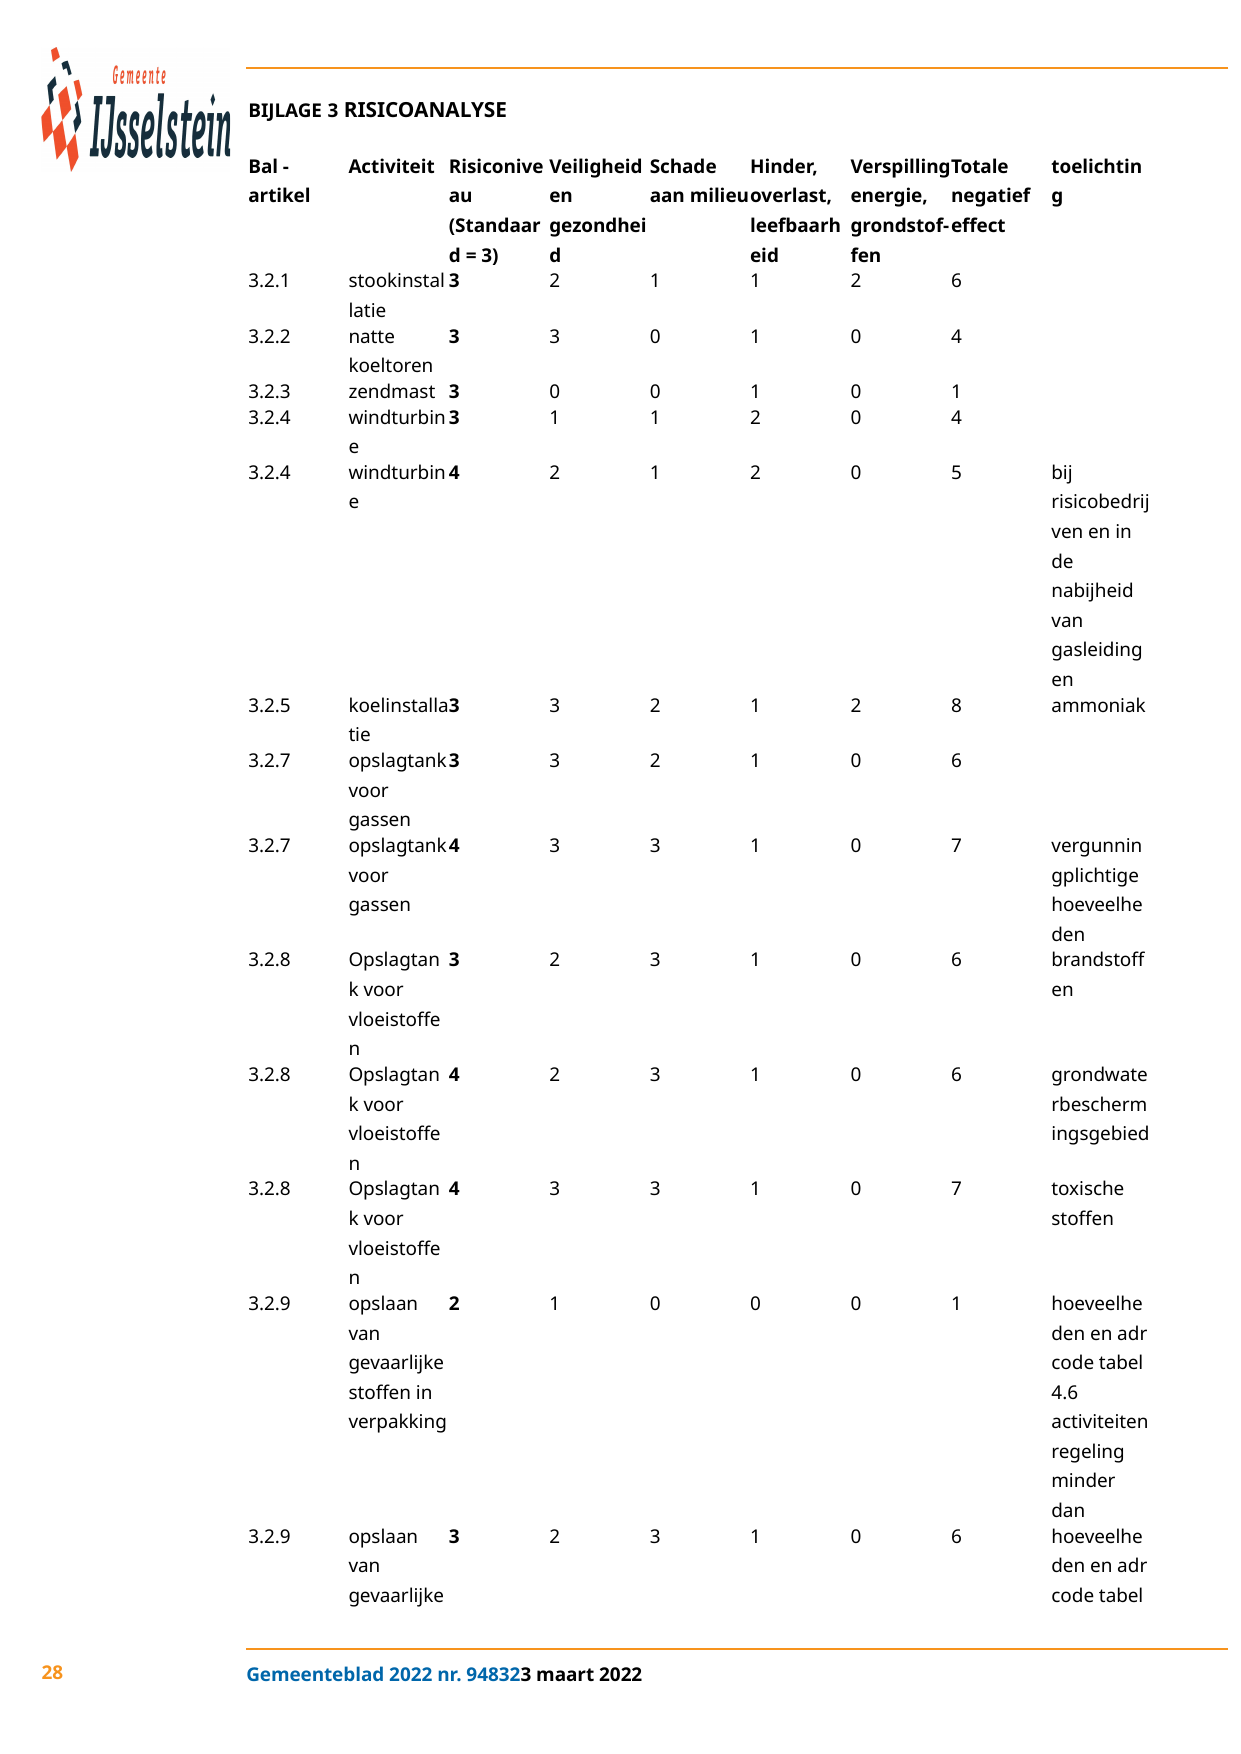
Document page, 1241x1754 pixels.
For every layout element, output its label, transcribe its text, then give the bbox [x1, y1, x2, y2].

table_cell 3 [549, 692, 649, 747]
table_cell 2 [750, 459, 850, 692]
table_cell 1 [549, 404, 649, 459]
table_header Schade aan milieu [650, 153, 750, 267]
table_cell 0 [850, 747, 951, 832]
table_header Verspilling energie, grondstof-fen [850, 153, 951, 267]
table_cell koelinstallatie [348, 692, 449, 747]
table_cell 2 [549, 1061, 649, 1176]
table_cell 0 [750, 1290, 850, 1523]
table_cell [1051, 747, 1152, 832]
table_cell 3.2.7 [248, 747, 348, 832]
table_cell 1 [750, 1176, 850, 1290]
table_cell 3.2.3 [248, 378, 348, 404]
table_cell 3 [549, 323, 649, 378]
table_cell 3.2.4 [248, 404, 348, 459]
table_cell 6 [951, 1523, 1051, 1608]
text BIJLAGE 3 RISICOANALYSE [248, 95, 1152, 123]
table_cell 3 [650, 832, 750, 947]
table_cell 1 [750, 692, 850, 747]
table_cell 2 [549, 1523, 649, 1608]
table_cell 3 [549, 1176, 649, 1290]
table_cell 4 [449, 1061, 549, 1176]
table_cell [1051, 323, 1152, 378]
table_cell Opslagtank voor vloeistoffen [348, 1061, 449, 1176]
table_cell zendmast [348, 378, 449, 404]
table_cell 1 [650, 459, 750, 692]
table_cell 4 [449, 1176, 549, 1290]
table_cell opslaan van gevaarlijke stoffen in verpakking [348, 1290, 449, 1523]
table_cell 3 [449, 268, 549, 323]
table_cell 1 [750, 378, 850, 404]
table_cell 3 [449, 947, 549, 1061]
table_cell 3.2.4 [248, 459, 348, 692]
table_cell opslagtank voor gassen [348, 747, 449, 832]
table_cell 3 [449, 378, 549, 404]
table_cell 1 [650, 404, 750, 459]
table_cell 1 [951, 1290, 1051, 1523]
table_header Risiconiveau (Standaard = 3) [449, 153, 549, 267]
table_cell 7 [951, 1176, 1051, 1290]
table_cell 0 [650, 323, 750, 378]
table_cell 3.2.5 [248, 692, 348, 747]
table_cell 3.2.8 [248, 947, 348, 1061]
table_cell 3.2.7 [248, 832, 348, 947]
table_header toelichting [1051, 153, 1152, 267]
table_cell 0 [850, 947, 951, 1061]
table_cell toxische stoffen [1051, 1176, 1152, 1290]
table_cell hoeveelheden en adr code tabel [1051, 1523, 1152, 1608]
table_cell 0 [850, 1523, 951, 1608]
table_cell 1 [750, 947, 850, 1061]
table_cell 0 [850, 1176, 951, 1290]
table_cell hoeveelheden en adr code tabel 4.6 activiteitenregeling minder dan [1051, 1290, 1152, 1523]
table_cell 6 [951, 747, 1051, 832]
table_cell brandstoffen [1051, 947, 1152, 1061]
table_cell Opslagtank voor vloeistoffen [348, 947, 449, 1061]
table_cell 0 [650, 378, 750, 404]
table_cell 3 [449, 323, 549, 378]
table_cell 1 [750, 1061, 850, 1176]
table_cell 0 [549, 378, 649, 404]
table_cell 2 [750, 404, 850, 459]
table_cell [1051, 268, 1152, 323]
table_cell 1 [650, 268, 750, 323]
table_cell opslagtank voor gassen [348, 832, 449, 947]
table_cell vergunningplichtige hoeveelheden [1051, 832, 1152, 947]
table_cell 4 [449, 832, 549, 947]
table_cell 3 [650, 1523, 750, 1608]
table_cell 0 [850, 378, 951, 404]
table_cell [1051, 404, 1152, 459]
table_cell 2 [549, 459, 649, 692]
table_cell 3.2.1 [248, 268, 348, 323]
table_cell 0 [850, 404, 951, 459]
table_cell 2 [850, 692, 951, 747]
table_cell 1 [951, 378, 1051, 404]
table_cell [1051, 378, 1152, 404]
table_cell 4 [951, 404, 1051, 459]
table_cell 6 [951, 947, 1051, 1061]
table_cell 4 [951, 323, 1051, 378]
table_cell 2 [850, 268, 951, 323]
table_cell windturbine [348, 404, 449, 459]
table_cell ammoniak [1051, 692, 1152, 747]
table_cell 2 [549, 268, 649, 323]
table_cell 4 [449, 459, 549, 692]
table_cell 7 [951, 832, 1051, 947]
table_cell 3.2.8 [248, 1061, 348, 1176]
table_cell 2 [549, 947, 649, 1061]
table_cell 3 [449, 404, 549, 459]
table_cell 0 [850, 1061, 951, 1176]
table_cell 0 [850, 1290, 951, 1523]
table_cell 1 [750, 323, 850, 378]
table_cell 6 [951, 268, 1051, 323]
table_cell windturbine [348, 459, 449, 692]
table_cell 3 [650, 1176, 750, 1290]
table_cell 8 [951, 692, 1051, 747]
table_cell 3 [549, 832, 649, 947]
table_cell opslaan van gevaarlijke [348, 1523, 449, 1608]
table_header Veiligheid en gezondheid [549, 153, 649, 267]
table_cell 6 [951, 1061, 1051, 1176]
table_cell 3.2.2 [248, 323, 348, 378]
table_header Bal -artikel [248, 153, 348, 267]
table_cell 1 [750, 268, 850, 323]
table_cell 3.2.9 [248, 1523, 348, 1608]
table_cell 3.2.9 [248, 1290, 348, 1523]
table_header Activiteit [348, 153, 449, 267]
table_cell 0 [850, 459, 951, 692]
table_cell 1 [750, 832, 850, 947]
table_cell 0 [850, 832, 951, 947]
table_cell 0 [850, 323, 951, 378]
table_cell stookinstallatie [348, 268, 449, 323]
table_cell grondwaterbeschermingsgebied [1051, 1061, 1152, 1176]
table_cell 1 [750, 1523, 850, 1608]
table_cell 3 [449, 692, 549, 747]
table_cell 2 [449, 1290, 549, 1523]
table_header Hinder, overlast, leefbaarheid [750, 153, 850, 267]
table_cell bij risicobedrijven en in de nabijheid van gasleidingen [1051, 459, 1152, 692]
table_cell 2 [650, 747, 750, 832]
table_cell 3 [650, 947, 750, 1061]
table_cell 3.2.8 [248, 1176, 348, 1290]
table_cell Opslagtank voor vloeistoffen [348, 1176, 449, 1290]
table_cell 3 [449, 747, 549, 832]
table_cell 2 [650, 692, 750, 747]
table_cell 1 [549, 1290, 649, 1523]
table_header Totale negatief effect [951, 153, 1051, 267]
table_cell 3 [549, 747, 649, 832]
table_cell natte koeltoren [348, 323, 449, 378]
picture [41, 47, 231, 172]
table_cell 1 [750, 747, 850, 832]
table_cell 0 [650, 1290, 750, 1523]
table_cell 3 [650, 1061, 750, 1176]
table_cell 3 [449, 1523, 549, 1608]
table_cell 5 [951, 459, 1051, 692]
